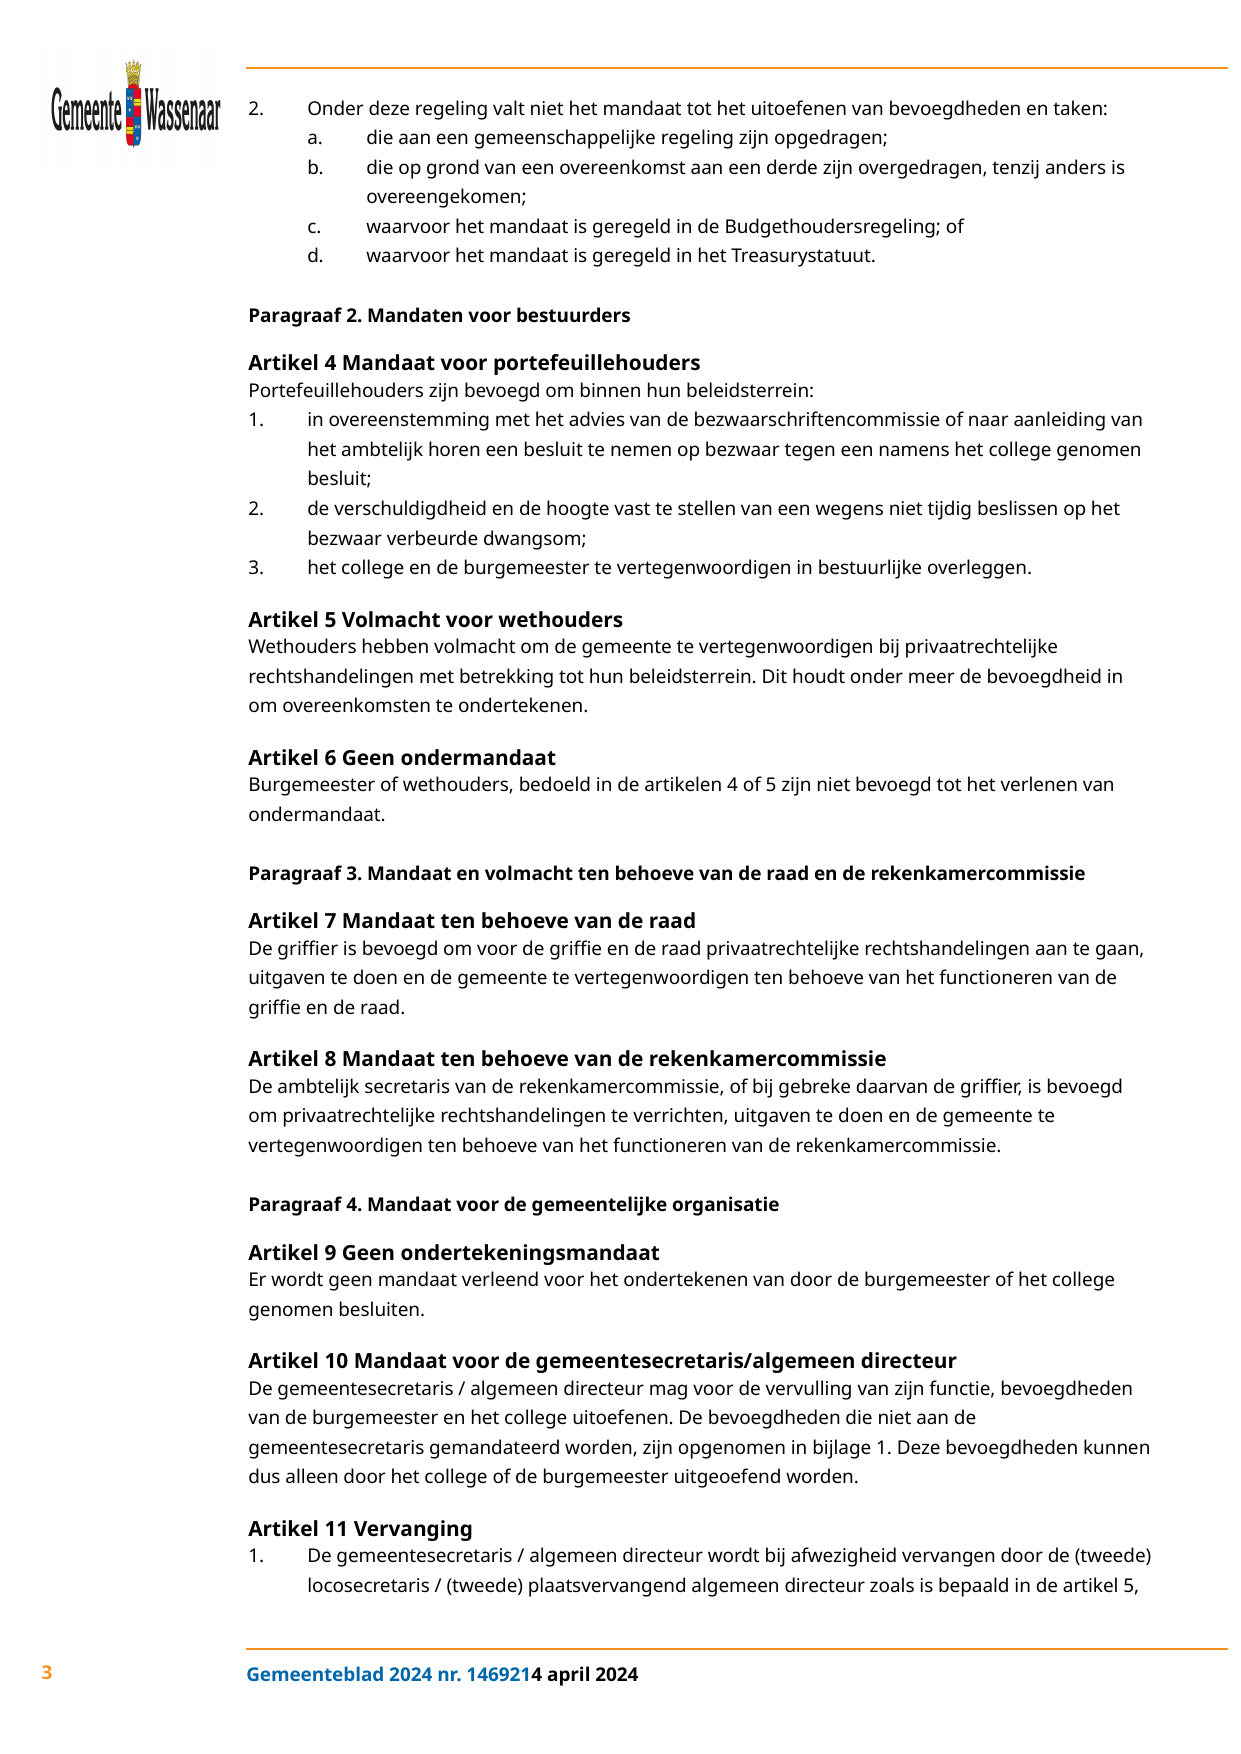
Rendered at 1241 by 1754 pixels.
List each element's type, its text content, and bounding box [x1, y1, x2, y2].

text Paragraaf 3. Mandaat en volmacht ten behoeve van de raad en de rekenkamercommissie [248, 860, 1152, 886]
text Er wordt geen mandaat verleend voor het ondertekenen van door de burgemeester of het college genomen besluiten. [248, 1266, 1152, 1322]
list die op grond van een overeenkomst aan een derde zijn overgedragen, tenzij anders is overeengekomen; [307, 154, 1152, 209]
text Burgemeester of wethouders, bedoeld in de artikelen 4 of 5 zijn niet bevoegd tot het verlenen van ondermandaat. [248, 771, 1152, 827]
text Artikel 5 Volmacht voor wethouders [248, 605, 1152, 633]
text Wethouders hebben volmacht om de gemeente te vertegenwoordigen bij privaatrechtelijke rechtshandelingen met betrekking tot hun beleidsterrein. Dit houdt onder meer de bevoegdheid in om overeenkomsten te ondertekenen. [248, 633, 1152, 718]
text De griffier is bevoegd om voor de griffie en de raad privaatrechtelijke rechtshandelingen aan te gaan, uitgaven te doen en de gemeente te vertegenwoordigen ten behoeve van het functioneren van de griffie en de raad. [248, 935, 1152, 1020]
list De gemeentesecretaris / algemeen directeur wordt bij afwezigheid vervangen door de (tweede) locosecretaris / (tweede) plaatsvervangend algemeen directeur zoals is bepaald in de artikel 5, [248, 1542, 1152, 1598]
list in overeenstemming met het advies van de bezwaarschriftencommissie of naar aanleiding van het ambtelijk horen een besluit te nemen op bezwaar tegen een namens het college genomen besluit; [248, 406, 1152, 491]
picture [41, 47, 231, 172]
text De gemeentesecretaris / algemeen directeur mag voor de vervulling van zijn functie, bevoegdheden van de burgemeester en het college uitoefenen. De bevoegdheden die niet aan de gemeentesecretaris gemandateerd worden, zijn opgenomen in bijlage 1. Deze bevoegdheden kunnen dus alleen door het college of de burgemeester uitgeoefend worden. [248, 1375, 1152, 1489]
list waarvoor het mandaat is geregeld in het Treasurystatuut. [307, 243, 1152, 268]
text Artikel 10 Mandaat voor de gemeentesecretaris/algemeen directeur [248, 1346, 1152, 1375]
text Artikel 6 Geen ondermandaat [248, 743, 1152, 771]
list het college en de burgemeester te vertegenwoordigen in bestuurlijke overleggen. [248, 554, 1152, 580]
text Artikel 4 Mandaat voor portefeuillehouders [248, 348, 1152, 377]
text Paragraaf 2. Mandaten voor bestuurders [248, 302, 1152, 328]
text Portefeuillehouders zijn bevoegd om binnen hun beleidsterrein: [248, 377, 1152, 403]
list die aan een gemeenschappelijke regeling zijn opgedragen; [307, 124, 1152, 150]
text Artikel 9 Geen ondertekeningsmandaat [248, 1238, 1152, 1266]
list de verschuldigdheid en de hoogte vast te stellen van een wegens niet tijdig beslissen op het bezwaar verbeurde dwangsom; [248, 495, 1152, 551]
text Artikel 11 Vervanging [248, 1514, 1152, 1542]
list waarvoor het mandaat is geregeld in de Budgethoudersregeling; of [307, 213, 1152, 239]
list Onder deze regeling valt niet het mandaat tot het uitoefenen van bevoegdheden en taken: [248, 95, 1152, 121]
text De ambtelijk secretaris van de rekenkamercommissie, of bij gebreke daarvan de griffier, is bevoegd om privaatrechtelijke rechtshandelingen te verrichten, uitgaven te doen en de gemeente te vertegenwoordigen ten behoeve van het functioneren van de rekenkamercommissie. [248, 1073, 1152, 1158]
text Artikel 7 Mandaat ten behoeve van de raad [248, 907, 1152, 935]
text Artikel 8 Mandaat ten behoeve van de rekenkamercommissie [248, 1044, 1152, 1073]
text Paragraaf 4. Mandaat voor de gemeentelijke organisatie [248, 1191, 1152, 1217]
